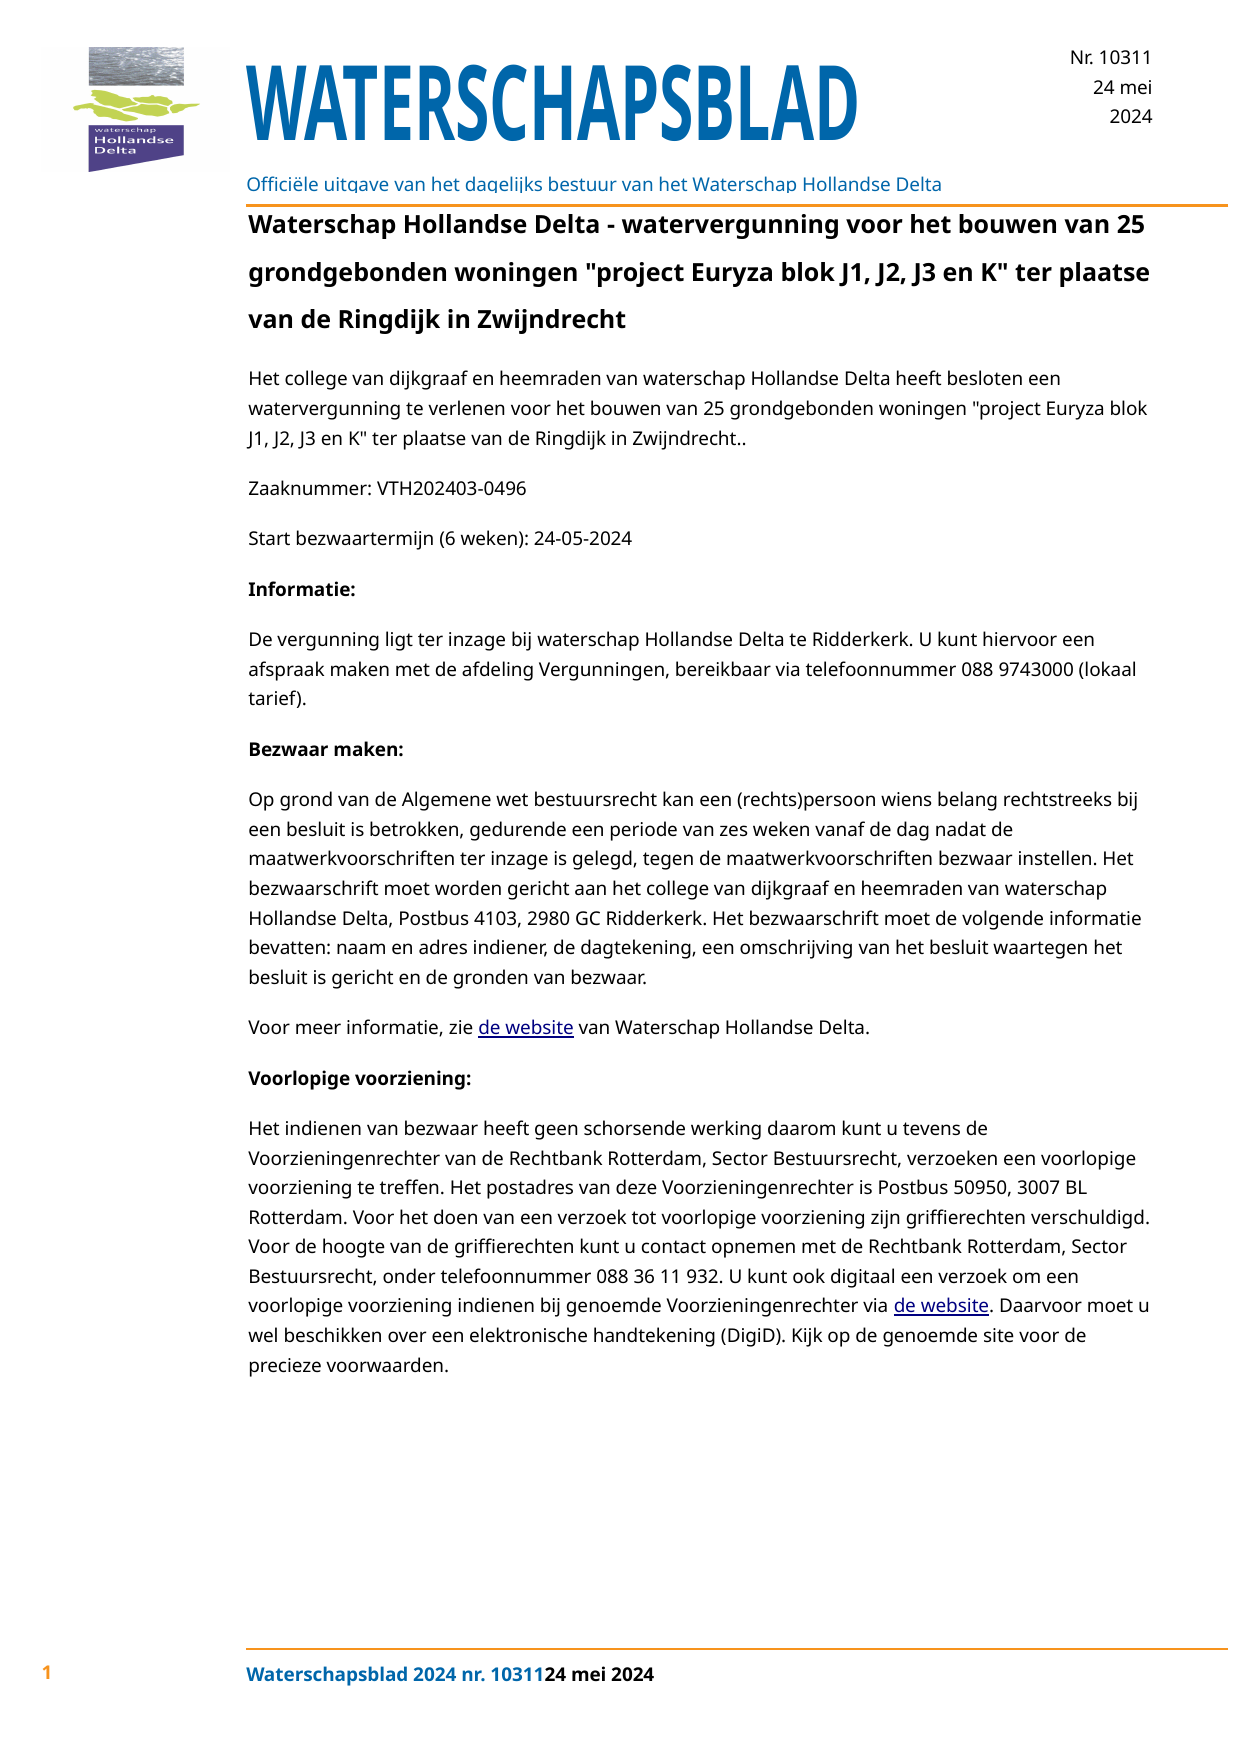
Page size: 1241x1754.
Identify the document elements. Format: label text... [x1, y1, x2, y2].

text Waterschap Hollandse Delta - watervergunning voor het bouwen van 25 grondgebonden woningen "project Euryza blok J1, J2, J3 en K" ter plaatse van de Ringdijk in Zwijndrecht [248, 207, 1152, 336]
text Op grond van de Algemene wet bestuursrecht kan een (rechts)persoon wiens belang rechtstreeks bij een besluit is betrokken, gedurende een periode van zes weken vanaf de dag nadat de maatwerkvoorschriften ter inzage is gelegd, tegen de maatwerkvoorschriften bezwaar instellen. Het bezwaarschrift moet worden gericht aan het college van dijkgraaf en heemraden van waterschap Hollandse Delta, Postbus 4103, 2980 GC Ridderkerk. Het bezwaarschrift moet de volgende informatie bevatten: naam en adres indiener, de dagtekening, een omschrijving van het besluit waartegen het besluit is gericht en de gronden van bezwaar. [248, 786, 1152, 989]
text Informatie: [248, 576, 1152, 602]
text Start bezwaartermijn (6 weken): 24-05-2024 [248, 526, 1152, 551]
text Zaaknummer: VTH202403-0496 [248, 475, 1152, 501]
text Het college van dijkgraaf en heemraden van waterschap Hollandse Delta heeft besloten een watervergunning te verlenen voor het bouwen van 25 grondgebonden woningen "project Euryza blok J1, J2, J3 en K" ter plaatse van de Ringdijk in Zwijndrecht.. [248, 366, 1152, 450]
text Het indienen van bezwaar heeft geen schorsende werking daarom kunt u tevens de Voorzieningenrechter van de Rechtbank Rotterdam, Sector Bestuursrecht, verzoeken een voorlopige voorziening te treffen. Het postadres van deze Voorzieningenrechter is Postbus 50950, 3007 BL Rotterdam. Voor het doen van een verzoek tot voorlopige voorziening zijn griffierechten verschuldigd. Voor de hoogte van de griffierechten kunt u contact opnemen met de Rechtbank Rotterdam, Sector Bestuursrecht, onder telefoonnummer 088 36 11 932. U kunt ook digitaal een verzoek om een voorlopige voorziening indienen bij genoemde Voorzieningenrechter via de website. Daarvoor moet u wel beschikken over een elektronische handtekening (DigiD). Kijk op de genoemde site voor de precieze voorwaarden. [248, 1115, 1152, 1377]
text Voor meer informatie, zie de website van Waterschap Hollandse Delta. [248, 1014, 1152, 1040]
text De vergunning ligt ter inzage bij waterschap Hollandse Delta te Ridderkerk. U kunt hiervoor een afspraak maken met de afdeling Vergunningen, bereikbaar via telefoonnummer 088 9743000 (lokaal tarief). [248, 626, 1152, 711]
text Bezwaar maken: [248, 736, 1152, 762]
picture [41, 47, 231, 172]
text Voorlopige voorziening: [248, 1065, 1152, 1090]
